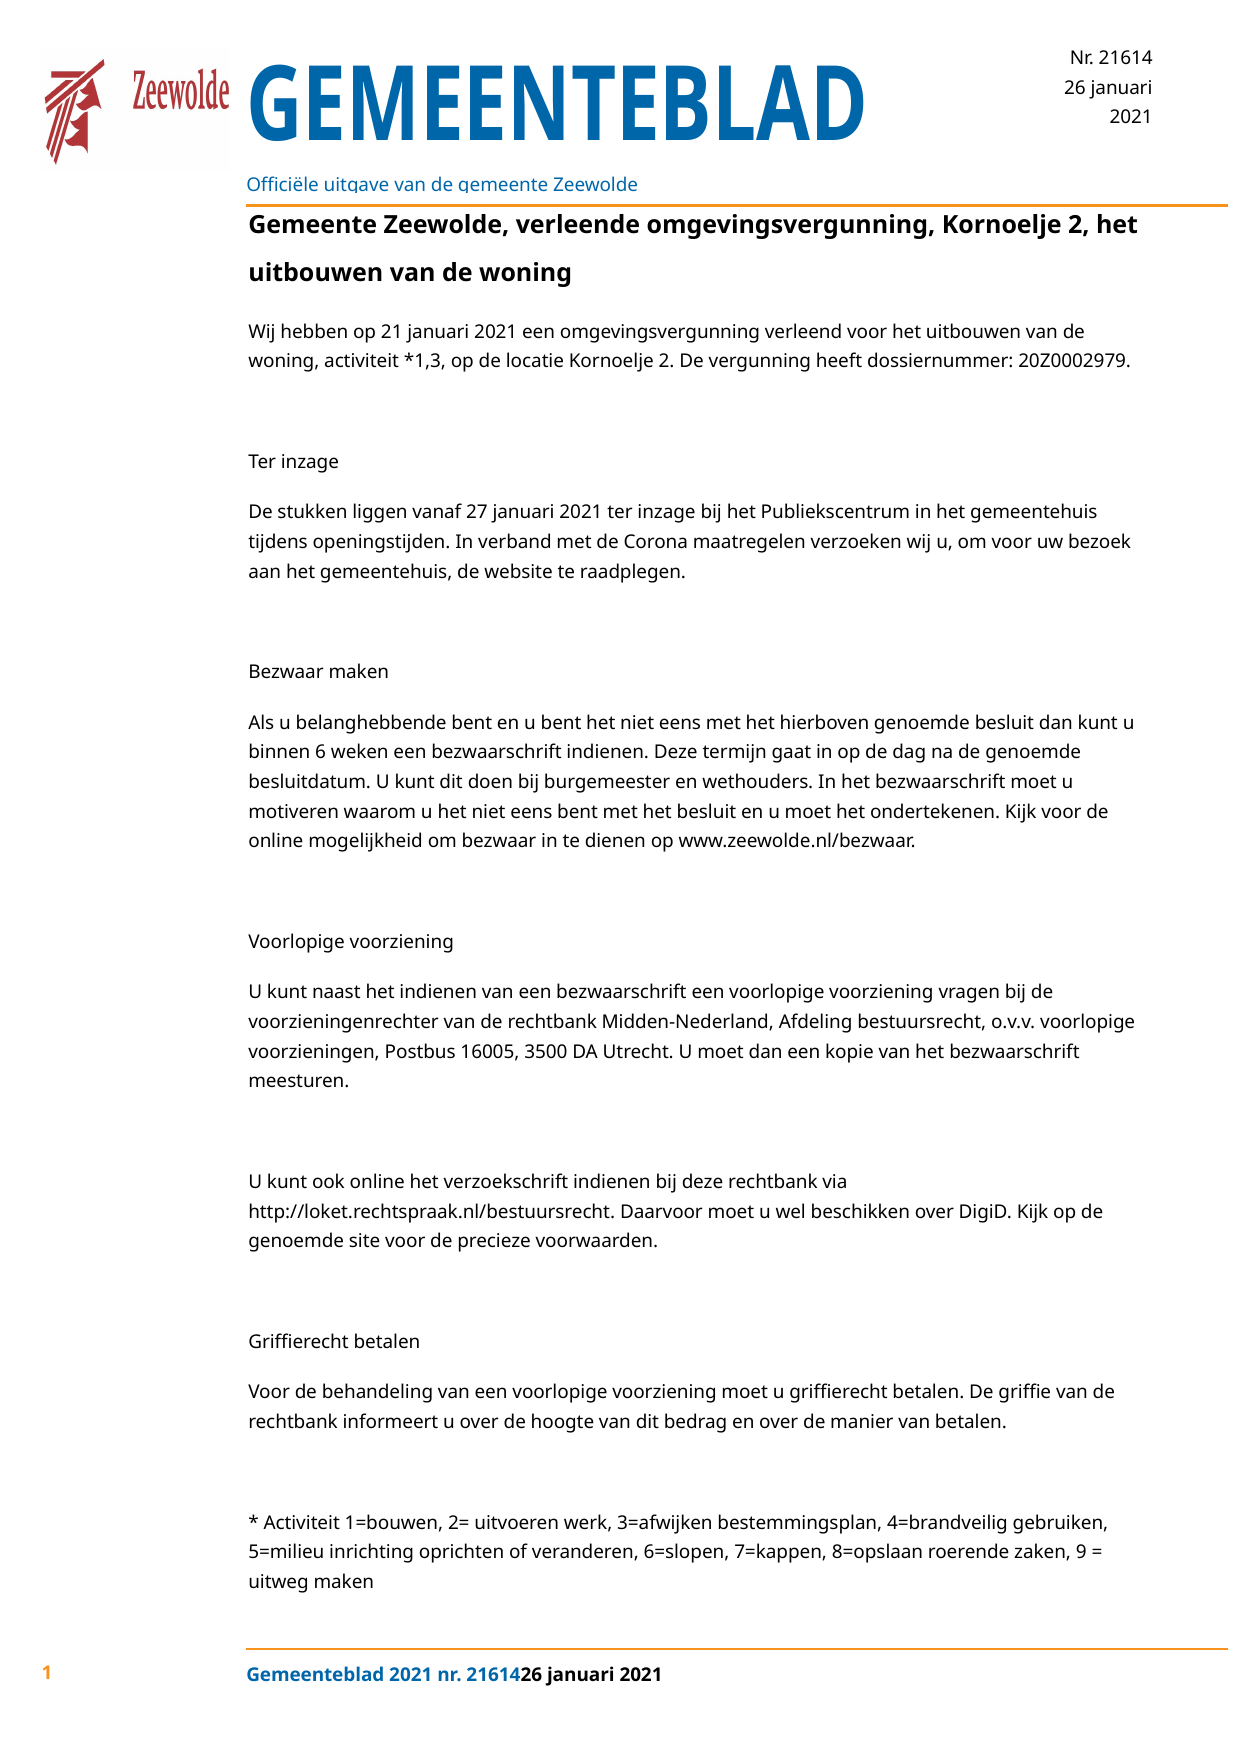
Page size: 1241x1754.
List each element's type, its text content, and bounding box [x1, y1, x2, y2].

text Wij hebben op 21 januari 2021 een omgevingsvergunning verleend voor het uitbouwen van de woning, activiteit *1,3, op de locatie Kornoelje 2. De vergunning heeft dossiernummer: 20Z0002979. [248, 318, 1152, 373]
text Als u belanghebbende bent en u bent het niet eens met het hierboven genoemde besluit dan kunt u binnen 6 weken een bezwaarschrift indienen. Deze termijn gaat in op de dag na de genoemde besluitdatum. U kunt dit doen bij burgemeester en wethouders. In het bezwaarschrift moet u motiveren waarom u het niet eens bent met het besluit en u moet het ondertekenen. Kijk voor de online mogelijkheid om bezwaar in te dienen op www.zeewolde.nl/bezwaar. [248, 709, 1152, 853]
picture [41, 47, 231, 172]
text U kunt naast het indienen van een bezwaarschrift een voorlopige voorziening vragen bij de voorzieningenrechter van de rechtbank Midden-Nederland, Afdeling bestuursrecht, o.v.v. voorlopige voorzieningen, Postbus 16005, 3500 DA Utrecht. U moet dan een kopie van het bezwaarschrift meesturen. [248, 979, 1152, 1093]
text Bezwaar maken [248, 659, 1152, 684]
text Gemeente Zeewolde, verleende omgevingsvergunning, Kornoelje 2, het uitbouwen van de woning [248, 207, 1152, 288]
text De stukken liggen vanaf 27 januari 2021 ter inzage bij het Publiekscentrum in het gemeentehuis tijdens openingstijden. In verband met de Corona maatregelen verzoeken wij u, om voor uw bezoek aan het gemeentehuis, de website te raadplegen. [248, 499, 1152, 584]
text Voor de behandeling van een voorlopige voorziening moet u griffierecht betalen. De griffie van de rechtbank informeert u over de hoogte van dit bedrag en over de manier van betalen. [248, 1379, 1152, 1434]
text Griffierecht betalen [248, 1328, 1152, 1354]
text Voorlopige voorziening [248, 928, 1152, 954]
text U kunt ook online het verzoekschrift indienen bij deze rechtbank via http://loket.rechtspraak.nl/bestuursrecht. Daarvoor moet u wel beschikken over DigiD. Kijk op de genoemde site voor de precieze voorwaarden. [248, 1168, 1152, 1253]
text * Activiteit 1=bouwen, 2= uitvoeren werk, 3=afwijken bestemmingsplan, 4=brandveilig gebruiken, 5=milieu inrichting oprichten of veranderen, 6=slopen, 7=kappen, 8=opslaan roerende zaken, 9 = uitweg maken [248, 1509, 1152, 1594]
text Ter inzage [248, 448, 1152, 474]
